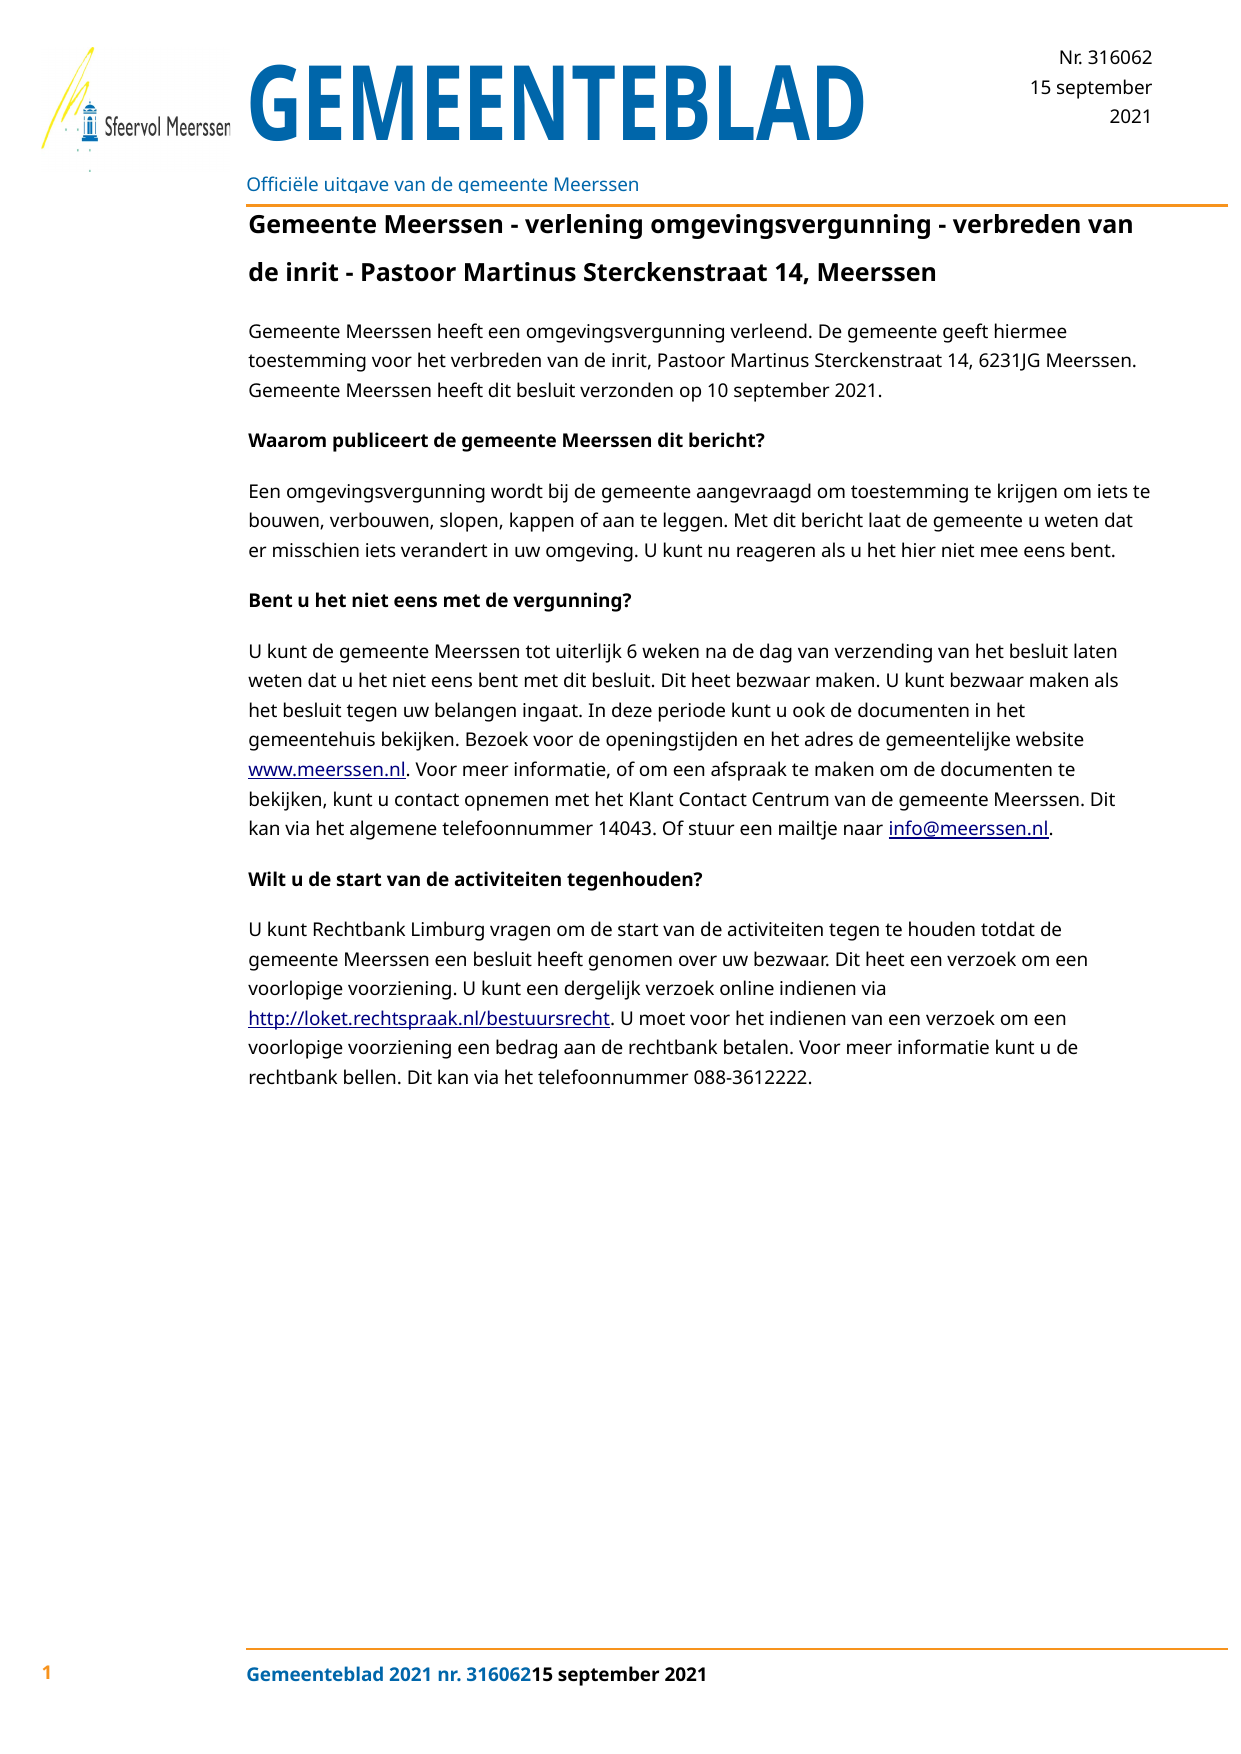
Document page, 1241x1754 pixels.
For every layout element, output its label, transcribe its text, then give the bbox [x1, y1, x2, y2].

text Gemeente Meerssen heeft een omgevingsvergunning verleend. De gemeente geeft hiermee toestemming voor het verbreden van de inrit, Pastoor Martinus Sterckenstraat 14, 6231JG Meerssen. Gemeente Meerssen heeft dit besluit verzonden op 10 september 2021. [248, 318, 1152, 403]
picture [41, 47, 231, 172]
text U kunt Rechtbank Limburg vragen om de start van de activiteiten tegen te houden totdat de gemeente Meerssen een besluit heeft genomen over uw bezwaar. Dit heet een verzoek om een voorlopige voorziening. U kunt een dergelijk verzoek online indienen via http://loket.rechtspraak.nl/bestuursrecht. U moet voor het indienen van een verzoek om een voorlopige voorziening een bedrag aan de rechtbank betalen. Voor meer informatie kunt u de rechtbank bellen. Dit kan via het telefoonnummer 088-3612222. [248, 916, 1152, 1090]
text Gemeente Meerssen - verlening omgevingsvergunning - verbreden van de inrit - Pastoor Martinus Sterckenstraat 14, Meerssen [248, 207, 1152, 288]
text Een omgevingsvergunning wordt bij de gemeente aangevraagd om toestemming te krijgen om iets te bouwen, verbouwen, slopen, kappen of aan te leggen. Met dit bericht laat de gemeente u weten dat er misschien iets verandert in uw omgeving. U kunt nu reageren als u het hier niet mee eens bent. [248, 478, 1152, 563]
text U kunt de gemeente Meerssen tot uiterlijk 6 weken na de dag van verzending van het besluit laten weten dat u het niet eens bent met dit besluit. Dit heet bezwaar maken. U kunt bezwaar maken als het besluit tegen uw belangen ingaat. In deze periode kunt u ook de documenten in het gemeentehuis bekijken. Bezoek voor de openingstijden en het adres de gemeentelijke website www.meerssen.nl. Voor meer informatie, of om een afspraak te maken om de documenten te bekijken, kunt u contact opnemen met het Klant Contact Centrum van de gemeente Meerssen. Dit kan via het algemene telefoonnummer 14043. Of stuur een mailtje naar info@meerssen.nl. [248, 638, 1152, 841]
text Wilt u de start van de activiteiten tegenhouden? [248, 866, 1152, 892]
text Bent u het niet eens met de vergunning? [248, 587, 1152, 613]
text Waarom publiceert de gemeente Meerssen dit bericht? [248, 427, 1152, 453]
